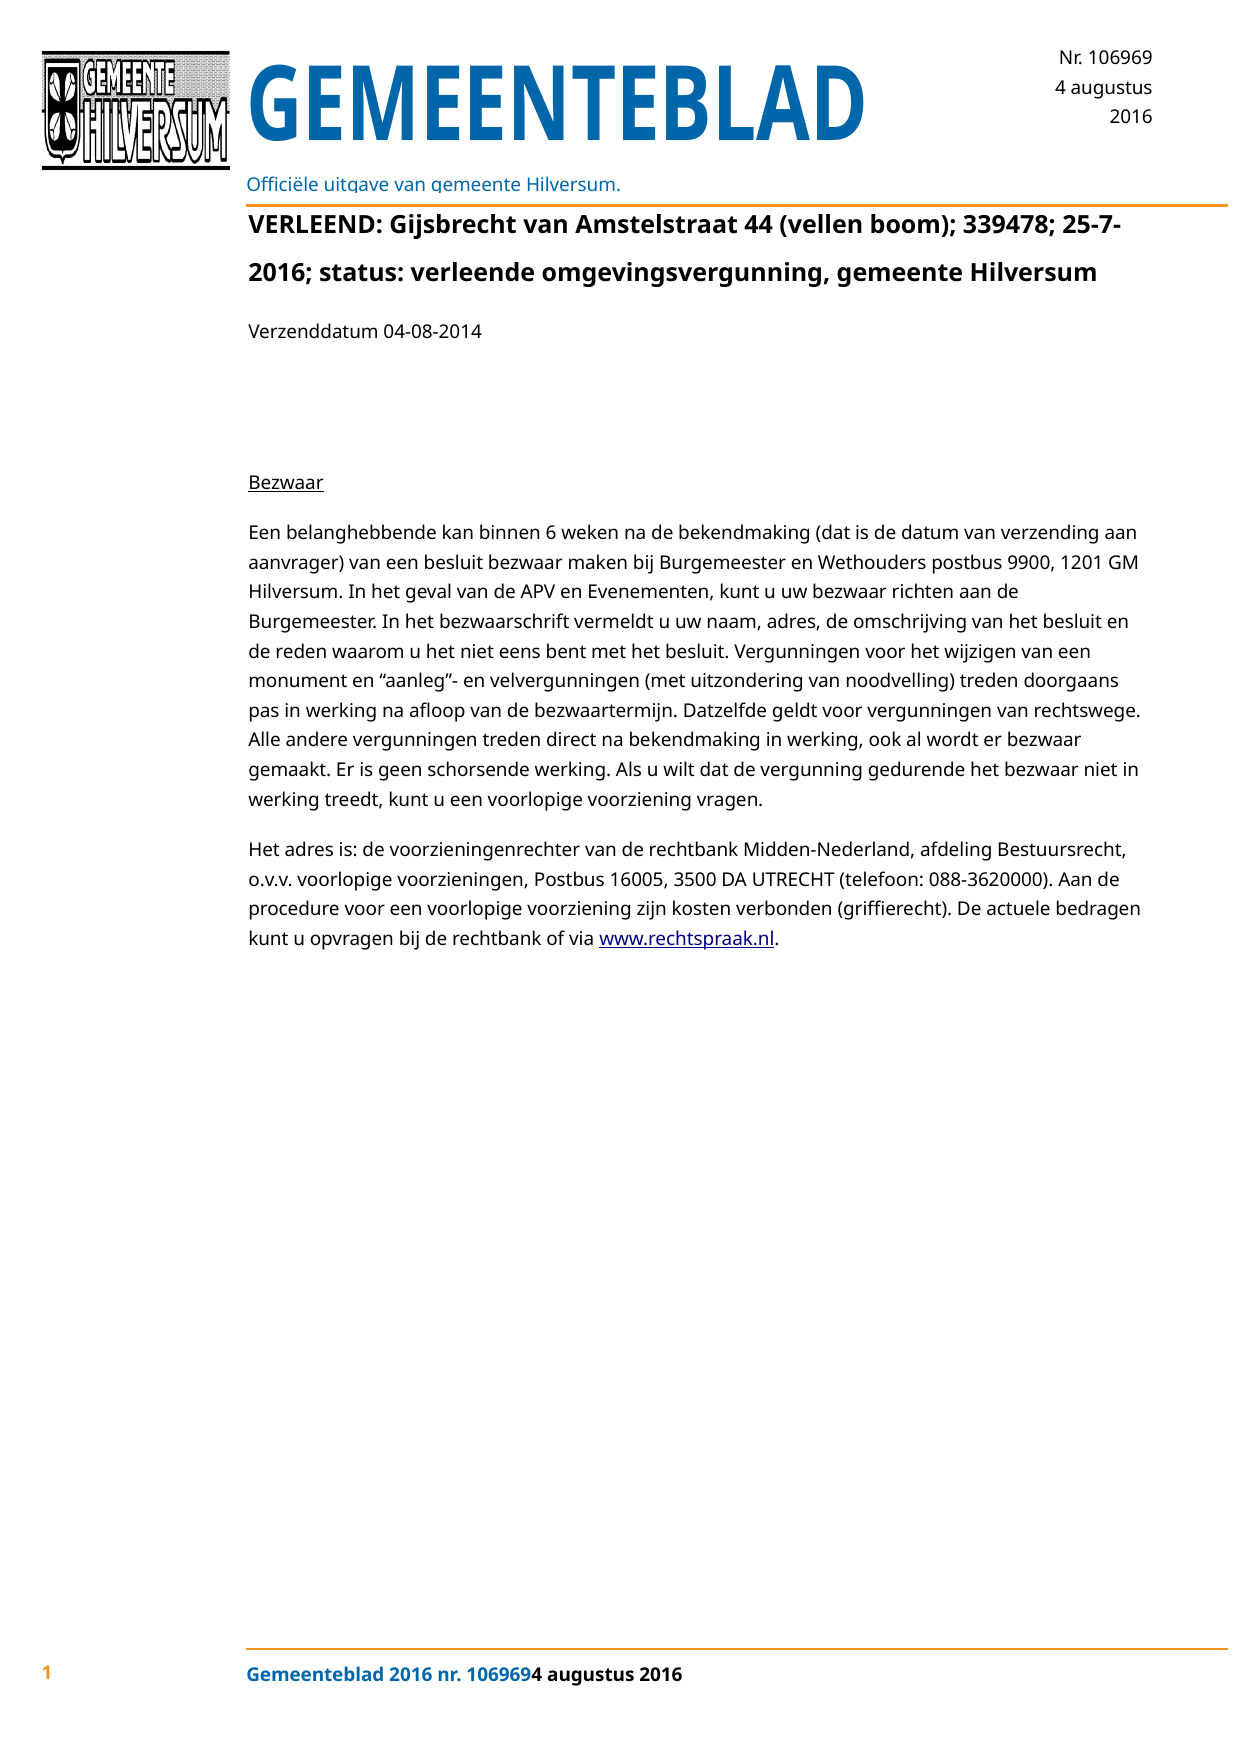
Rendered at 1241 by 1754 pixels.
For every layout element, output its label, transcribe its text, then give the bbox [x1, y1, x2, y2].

text Verzenddatum 04-08-2014 [248, 318, 1152, 344]
text Een belanghebbende kan binnen 6 weken na de bekendmaking (dat is de datum van verzending aan aanvrager) van een besluit bezwaar maken bij Burgemeester en Wethouders postbus 9900, 1201 GM Hilversum. In het geval van de APV en Evenementen, kunt u uw bezwaar richten aan de Burgemeester. In het bezwaarschrift vermeldt u uw naam, adres, de omschrijving van het besluit en de reden waarom u het niet eens bent met het besluit. Vergunningen voor het wijzigen van een monument en “aanleg”- en velvergunningen (met uitzondering van noodvelling) treden doorgaans pas in werking na afloop van de bezwaartermijn. Datzelfde geldt voor vergunningen van rechtswege. Alle andere vergunningen treden direct na bekendmaking in werking, ook al wordt er bezwaar gemaakt. Er is geen schorsende werking. Als u wilt dat de vergunning gedurende het bezwaar niet in werking treedt, kunt u een voorlopige voorziening vragen. [248, 519, 1152, 812]
text VERLEEND: Gijsbrecht van Amstelstraat 44 (vellen boom); 339478; 25-7-2016; status: verleende omgevingsvergunning, gemeente Hilversum [248, 207, 1152, 288]
picture [41, 47, 231, 172]
text Het adres is: de voorzieningenrechter van de rechtbank Midden-Nederland, afdeling Bestuursrecht, o.v.v. voorlopige voorzieningen, Postbus 16005, 3500 DA UTRECHT (telefoon: 088-3620000). Aan de procedure voor een voorlopige voorziening zijn kosten verbonden (griffierecht). De actuele bedragen kunt u opvragen bij de rechtbank of via www.rechtspraak.nl. [248, 836, 1152, 951]
text Bezwaar [248, 469, 1152, 495]
